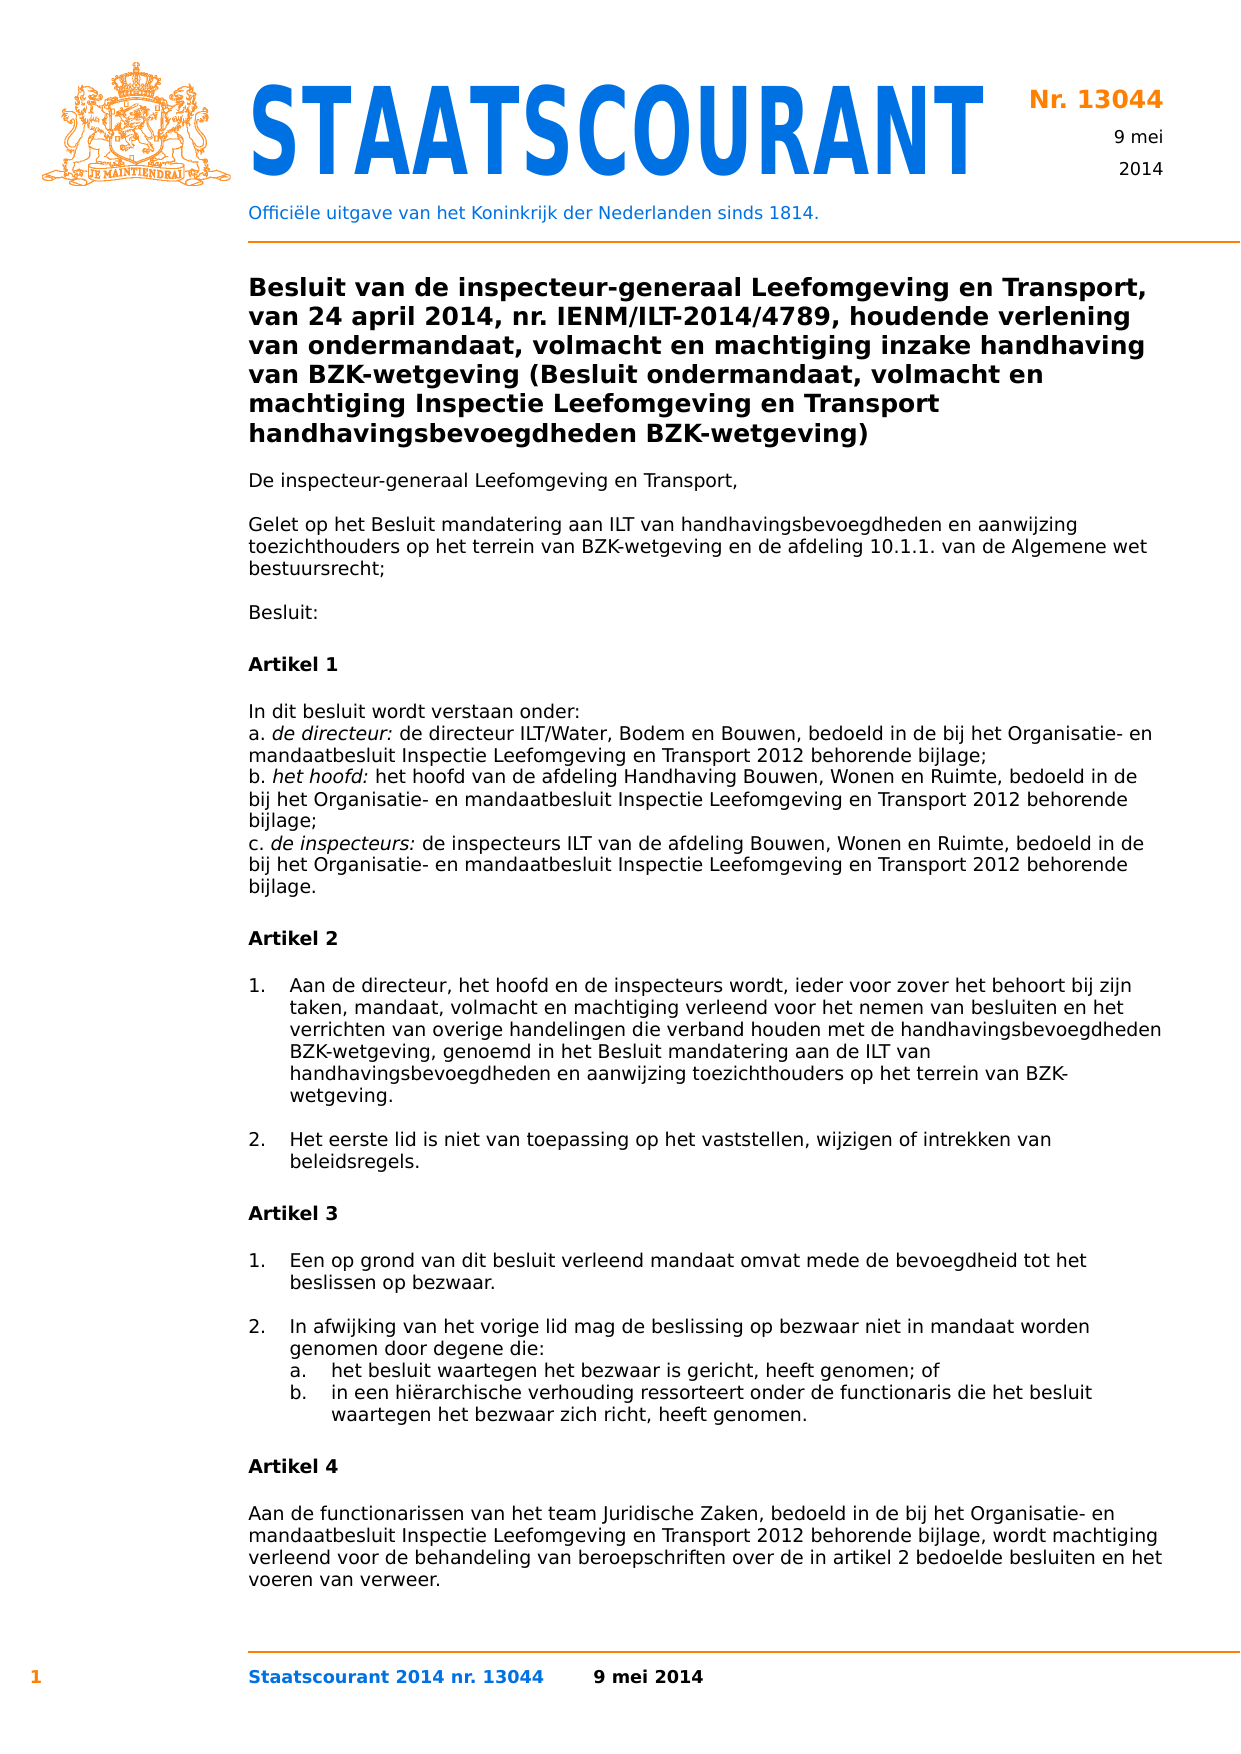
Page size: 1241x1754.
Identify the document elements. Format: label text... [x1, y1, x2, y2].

table_header STAATSCOURANT [248, 62, 998, 203]
text b. het hoofd: het hoofd van de afdeling Handhaving Bouwen, Wonen en Ruimte, bedoeld in de bij het Organisatie- en mandaatbesluit Inspectie Leefomgeving en Transport 2012 behorende bijlage; [248, 766, 1163, 832]
subtitle Artikel 4 [248, 1456, 1163, 1478]
text a. de directeur: de directeur ILT/Water, Bodem en Bouwen, bedoeld in de bij het Organisatie- en mandaatbesluit Inspectie Leefomgeving en Transport 2012 behorende bijlage; [248, 722, 1163, 766]
text Besluit: [248, 602, 1163, 623]
table_header Nr. 13044 [998, 62, 1240, 121]
subtitle Artikel 3 [248, 1203, 1163, 1225]
text In dit besluit wordt verstaan onder: [248, 701, 1163, 722]
text Gelet op het Besluit mandatering aan ILT van handhavingsbevoegdheden en aanwijzing toezichthouders op het terrein van BZK-wetgeving en de afdeling 10.1.1. van de Algemene wet bestuursrecht; [248, 514, 1163, 580]
text 2. Het eerste lid is niet van toepassing op het vaststellen, wijzigen of intrekken van beleidsregels. [248, 1129, 1163, 1173]
table_cell 2014 [998, 153, 1240, 203]
text 1. Aan de directeur, het hoofd en de inspecteurs wordt, ieder voor zover het behoort bij zijn taken, mandaat, volmacht en machtiging verleend voor het nemen van besluiten en het verrichten van overige handelingen die verband houden met de handhavingsbevoegdheden BZK-wetgeving, genoemd in het Besluit mandatering aan de ILT van handhavingsbevoegdheden en aanwijzing toezichthouders op het terrein van BZK-wetgeving. [248, 975, 1163, 1107]
table_cell Officiële uitgave van het Koninkrijk der Nederlanden sinds 1814. [248, 203, 1240, 241]
subtitle Besluit van de inspecteur-generaal Leefomgeving en Transport, van 24 april 2014, nr. IENM/ILT-2014/4789, houdende verlening van ondermandaat, volmacht en machtiging inzake handhaving van BZK-wetgeving (Besluit ondermandaat, volmacht en machtiging Inspectie Leefomgeving en Transport handhavingsbevoegdheden BZK-wetgeving) [248, 273, 1163, 448]
subtitle Artikel 2 [248, 928, 1163, 950]
text a. het besluit waartegen het bezwaar is gericht, heeft genomen; of [289, 1360, 1163, 1382]
picture [41, 62, 231, 186]
subtitle Artikel 1 [248, 653, 1163, 676]
text Aan de functionarissen van het team Juridische Zaken, bedoeld in de bij het Organisatie- en mandaatbesluit Inspectie Leefomgeving en Transport 2012 behorende bijlage, wordt machtiging verleend voor de behandeling van beroepschriften over de in artikel 2 bedoelde besluiten en het voeren van verweer. [248, 1503, 1163, 1591]
text b. in een hiërarchische verhouding ressorteert onder de functionaris die het besluit waartegen het bezwaar zich richt, heeft genomen. [289, 1382, 1163, 1426]
text c. de inspecteurs: de inspecteurs ILT van de afdeling Bouwen, Wonen en Ruimte, bedoeld in de bij het Organisatie- en mandaatbesluit Inspectie Leefomgeving en Transport 2012 behorende bijlage. [248, 832, 1163, 898]
text 2. In afwijking van het vorige lid mag de beslissing op bezwaar niet in mandaat worden genomen door degene die: [248, 1316, 1163, 1360]
table_cell 9 mei [998, 121, 1240, 153]
text 1. Een op grond van dit besluit verleend mandaat omvat mede de bevoegdheid tot het beslissen op bezwaar. [248, 1250, 1163, 1294]
text De inspecteur-generaal Leefomgeving en Transport, [248, 470, 1163, 492]
table_header [25, 62, 248, 241]
